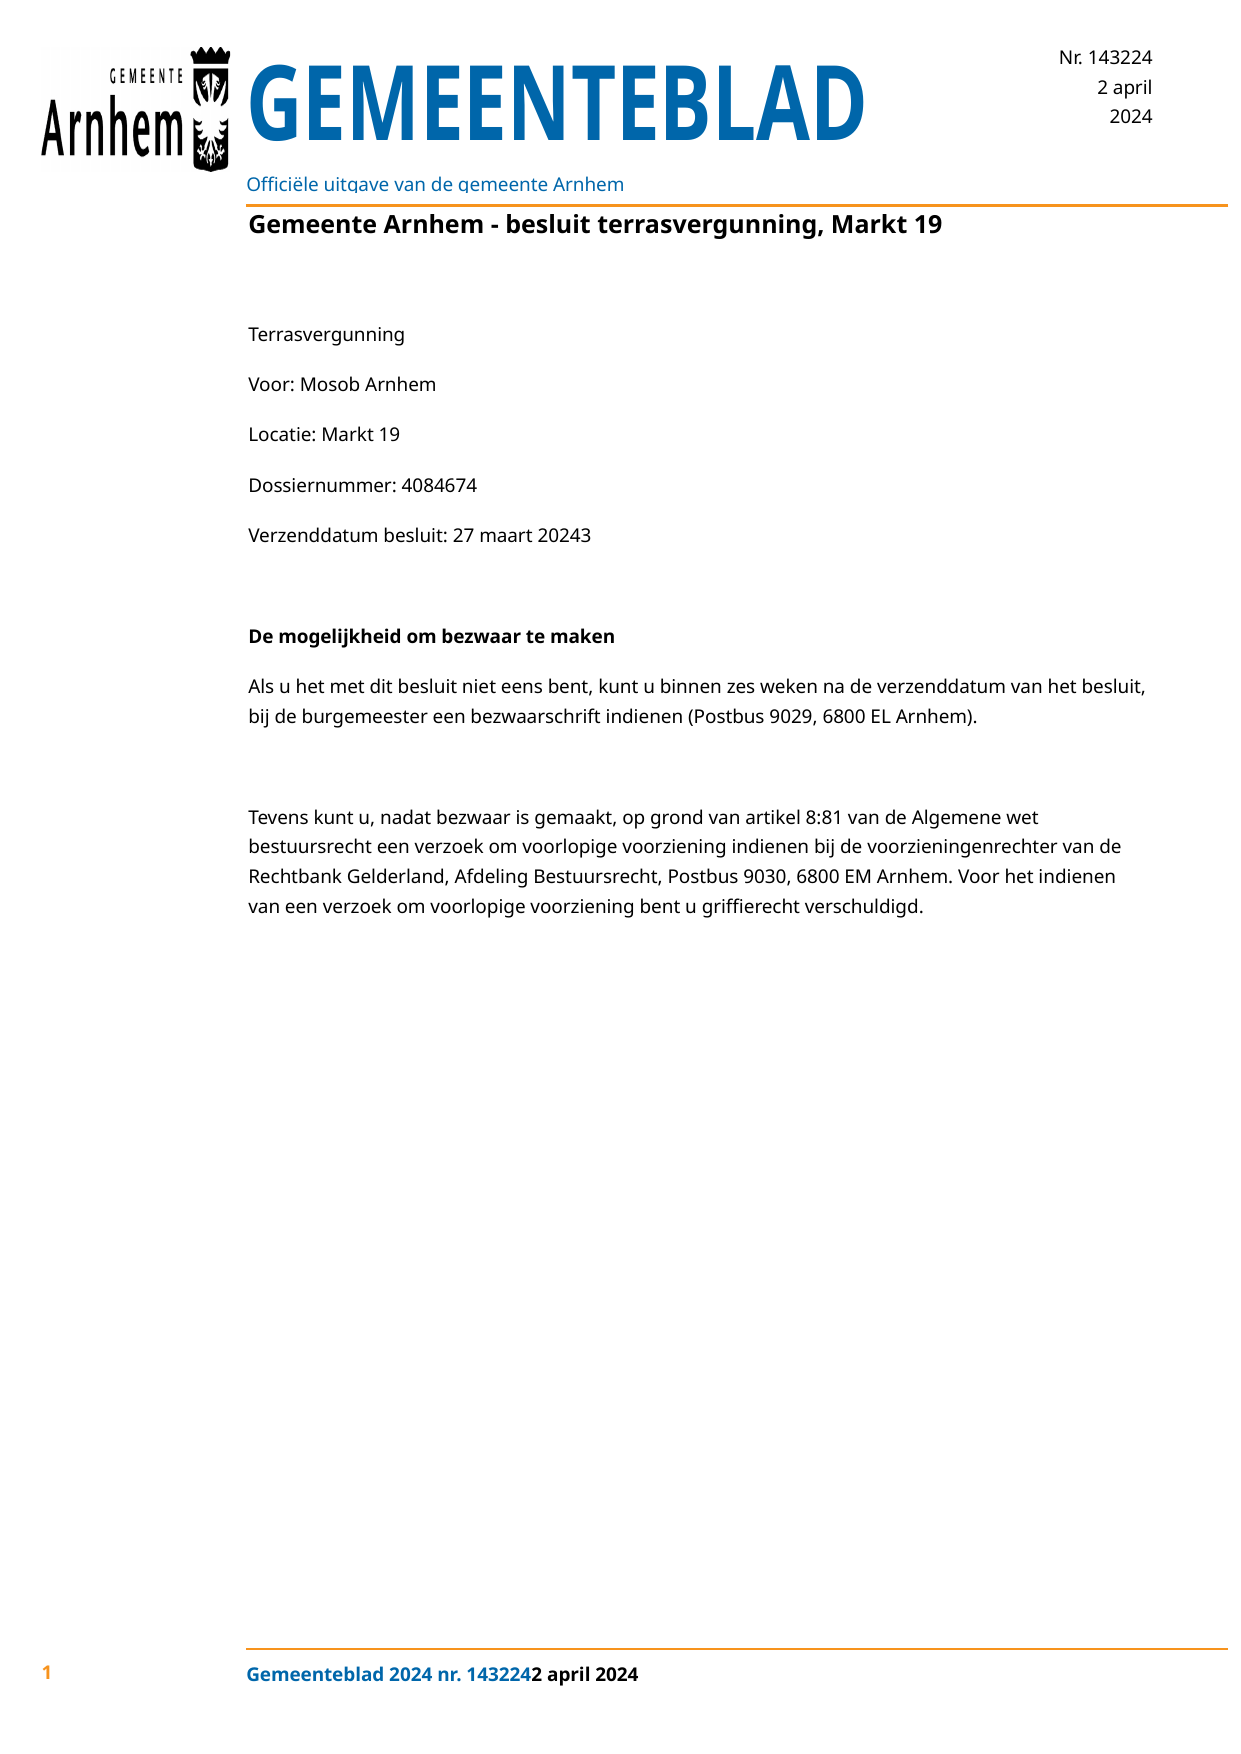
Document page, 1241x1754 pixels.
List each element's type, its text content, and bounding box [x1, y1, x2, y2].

text Locatie: Markt 19 [248, 422, 1152, 447]
text Gemeente Arnhem - besluit terrasvergunning, Markt 19 [248, 207, 1152, 241]
picture [41, 47, 231, 172]
text Voor: Mosob Arnhem [248, 371, 1152, 397]
text Tevens kunt u, nadat bezwaar is gemaakt, op grond van artikel 8:81 van de Algemene wet bestuursrecht een verzoek om voorlopige voorziening indienen bij de voorzieningenrechter van de Rechtbank Gelderland, Afdeling Bestuursrecht, Postbus 9030, 6800 EM Arnhem. Voor het indienen van een verzoek om voorlopige voorziening bent u griffierecht verschuldigd. [248, 804, 1152, 918]
text De mogelijkheid om bezwaar te maken [248, 623, 1152, 649]
text Verzenddatum besluit: 27 maart 20243 [248, 522, 1152, 548]
text Als u het met dit besluit niet eens bent, kunt u binnen zes weken na de verzenddatum van het besluit, bij de burgemeester een bezwaarschrift indienen (Postbus 9029, 6800 EL Arnhem). [248, 674, 1152, 729]
text Dossiernummer: 4084674 [248, 472, 1152, 498]
text Terrasvergunning [248, 321, 1152, 346]
